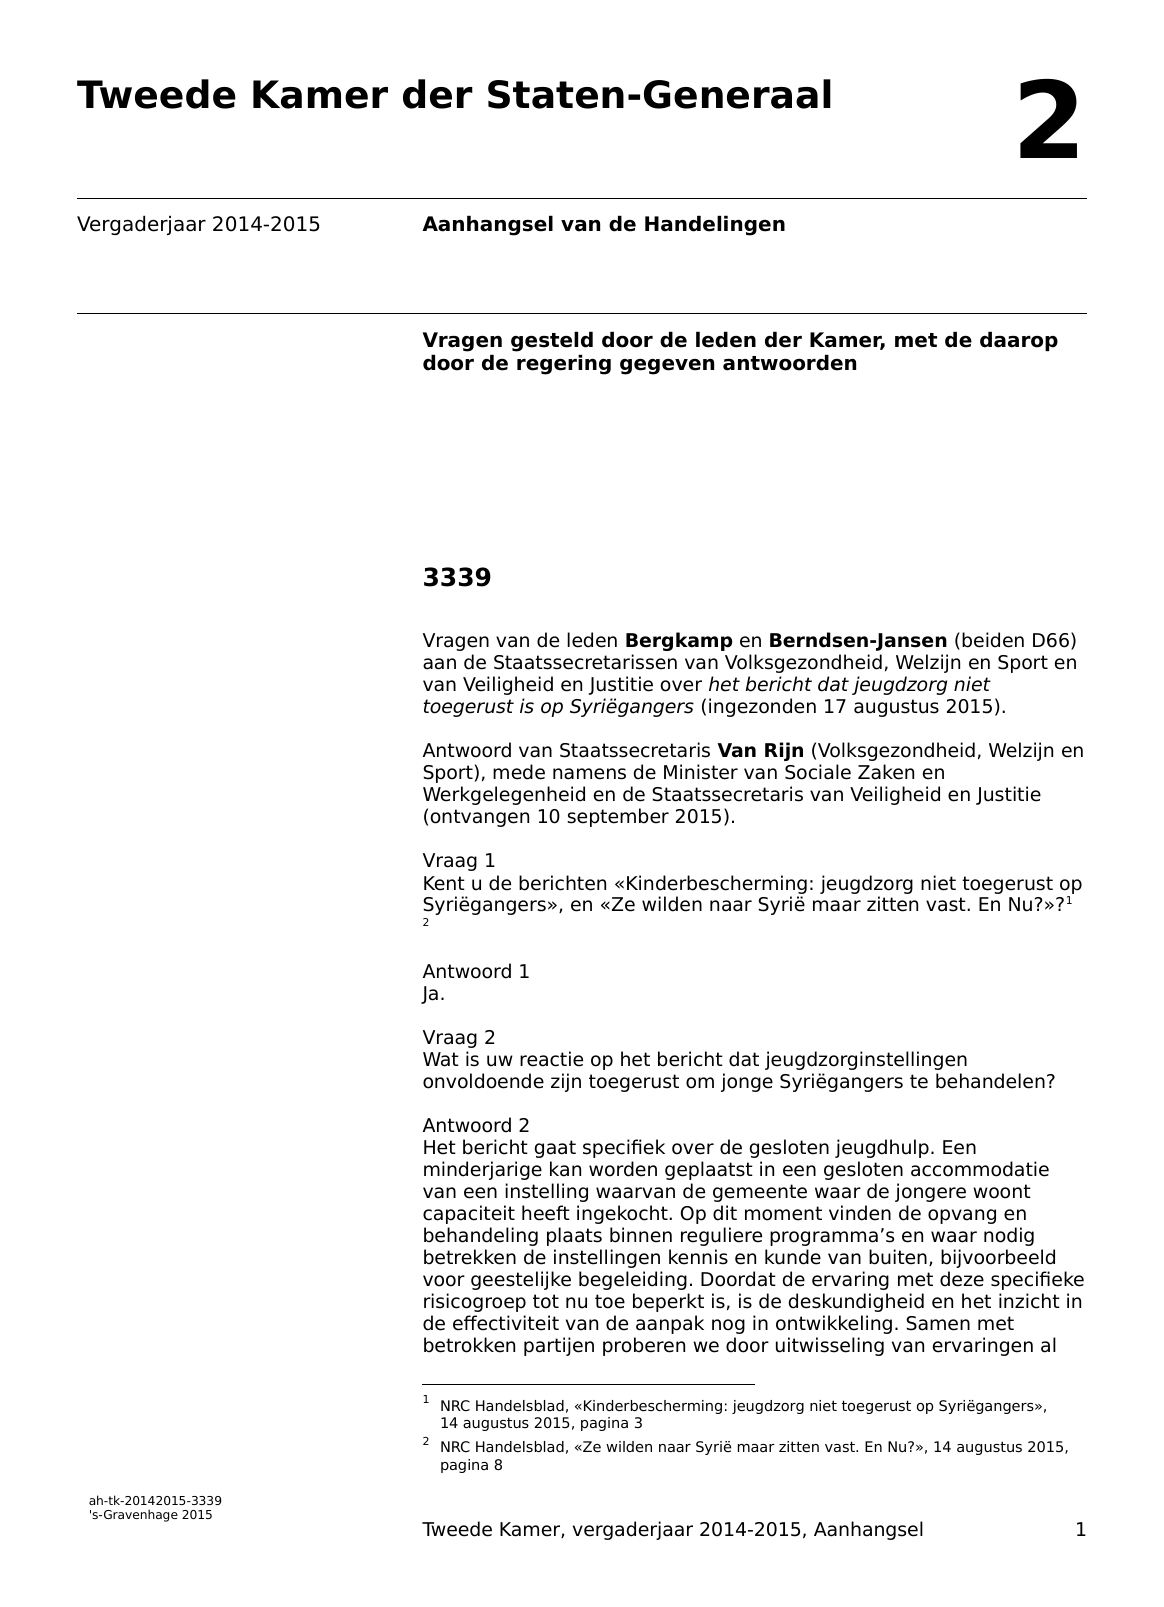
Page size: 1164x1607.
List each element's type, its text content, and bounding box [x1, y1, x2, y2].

text NRC Handelsblad, «Kinderbescherming: jeugdzorg niet toegerust op Syriëgangers», 14 augustus 2015, pagina 3 [422, 1393, 1087, 1432]
text Kent u de berichten «Kinderbescherming: jeugdzorg niet toegerust op Syriëgangers», en «Ze wilden naar Syrië maar zitten vast. En Nu?»? [422, 872, 1087, 938]
text Antwoord van Staatssecretaris Van Rijn (Volksgezondheid, Welzijn en Sport), mede namens de Minister van Sociale Zaken en Werkgelegenheid en de Staatssecretaris van Veiligheid en Justitie (ontvangen 10 september 2015). [422, 740, 1087, 828]
text Wat is uw reactie op het bericht dat jeugdzorginstellingen onvoldoende zijn toegerust om jonge Syriëgangers te behandelen? [422, 1049, 1087, 1093]
table_cell [77, 314, 422, 375]
text Ja. [422, 982, 1087, 1004]
table_cell Aanhangsel van de Handelingen [422, 199, 1087, 313]
text NRC Handelsblad, «Ze wilden naar Syrië maar zitten vast. En Nu?», 14 augustus 2015, pagina 8 [422, 1435, 1087, 1474]
text Antwoord 2 [422, 1115, 1087, 1137]
text Het bericht gaat specifiek over de gesloten jeugdhulp. Een minderjarige kan worden geplaatst in een gesloten accommodatie van een instelling waarvan de gemeente waar de jongere woont capaciteit heeft ingekocht. Op dit moment vinden de opvang en behandeling plaats binnen reguliere programma’s en waar nodig betrekken de instellingen kennis en kunde van buiten, bijvoorbeeld voor geestelijke begeleiding. Doordat de ervaring met deze specifieke risicogroep tot nu toe beperkt is, is de deskundigheid en het inzicht in de effectiviteit van de aanpak nog in ontwikkeling. Samen met betrokken partijen proberen we door uitwisseling van ervaringen al [422, 1137, 1087, 1357]
text Vraag 1 [422, 850, 1087, 872]
text Antwoord 1 [422, 961, 1087, 982]
text Vragen van de leden Bergkamp en Berndsen-Jansen (beiden D66) aan de Staatssecretarissen van Volksgezondheid, Welzijn en Sport en van Veiligheid en Justitie over het bericht dat jeugdzorg niet toegerust is op Syriëgangers (ingezonden 17 augustus 2015). [422, 630, 1087, 718]
table_cell Vragen gesteld door de leden der Kamer, met de daarop door de regering gegeven antwoorden [422, 314, 1087, 375]
table_header 2 [886, 59, 1087, 198]
table_header Tweede Kamer der Staten-Generaal [77, 59, 886, 198]
text 3339 [422, 563, 1087, 592]
table_cell Vergaderjaar 2014-2015 [77, 199, 422, 313]
text Vraag 2 [422, 1027, 1087, 1049]
text 's-Gravenhage 2015 [88, 1508, 323, 1522]
text ah-tk-20142015-3339 [88, 1494, 323, 1508]
